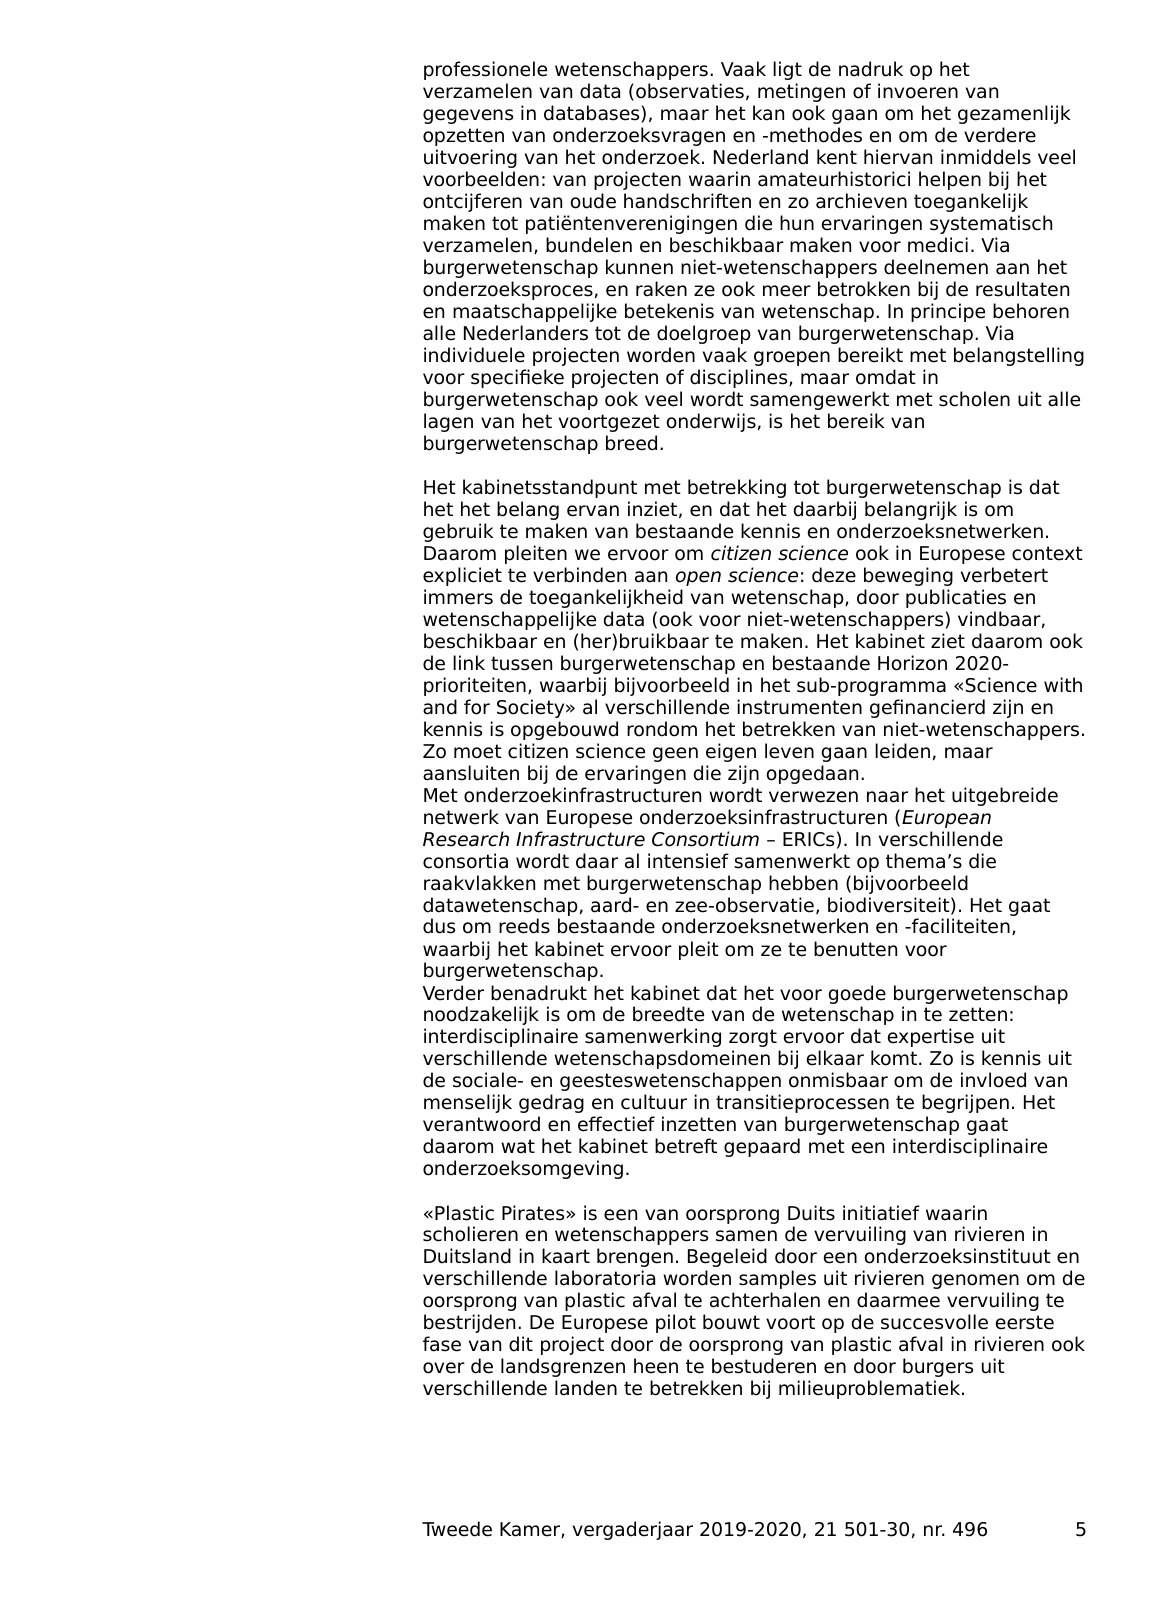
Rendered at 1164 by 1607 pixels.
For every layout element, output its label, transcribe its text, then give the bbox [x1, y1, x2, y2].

text «Plastic Pirates» is een van oorsprong Duits initiatief waarin scholieren en wetenschappers samen de vervuiling van rivieren in Duitsland in kaart brengen. Begeleid door een onderzoeksinstituut en verschillende laboratoria worden samples uit rivieren genomen om de oorsprong van plastic afval te achterhalen en daarmee vervuiling te bestrijden. De Europese pilot bouwt voort op de succesvolle eerste fase van dit project door de oorsprong van plastic afval in rivieren ook over de landsgrenzen heen te bestuderen en door burgers uit verschillende landen te betrekken bij milieuproblematiek. [422, 1202, 1087, 1400]
text Met onderzoekinfrastructuren wordt verwezen naar het uitgebreide netwerk van Europese onderzoeksinfrastructuren (European Research Infrastructure Consortium – ERICs). In verschillende consortia wordt daar al intensief samenwerkt op thema’s die raakvlakken met burgerwetenschap hebben (bijvoorbeeld datawetenschap, aard- en zee-observatie, biodiversiteit). Het gaat dus om reeds bestaande onderzoeksnetwerken en -faciliteiten, waarbij het kabinet ervoor pleit om ze te benutten voor burgerwetenschap. [422, 784, 1087, 982]
text Verder benadrukt het kabinet dat het voor goede burgerwetenschap noodzakelijk is om de breedte van de wetenschap in te zetten: interdisciplinaire samenwerking zorgt ervoor dat expertise uit verschillende wetenschapsdomeinen bij elkaar komt. Zo is kennis uit de sociale- en geesteswetenschappen onmisbaar om de invloed van menselijk gedrag en cultuur in transitieprocessen te begrijpen. Het verantwoord en effectief inzetten van burgerwetenschap gaat daarom wat het kabinet betreft gepaard met een interdisciplinaire onderzoeksomgeving. [422, 982, 1087, 1180]
text Het kabinetsstandpunt met betrekking tot burgerwetenschap is dat het het belang ervan inziet, en dat het daarbij belangrijk is om gebruik te maken van bestaande kennis en onderzoeksnetwerken. Daarom pleiten we ervoor om citizen science ook in Europese context expliciet te verbinden aan open science: deze beweging verbetert immers de toegankelijkheid van wetenschap, door publicaties en wetenschappelijke data (ook voor niet-wetenschappers) vindbaar, beschikbaar en (her)bruikbaar te maken. Het kabinet ziet daarom ook de link tussen burgerwetenschap en bestaande Horizon 2020-prioriteiten, waarbij bijvoorbeeld in het sub-programma «Science with and for Society» al verschillende instrumenten gefinancierd zijn en kennis is opgebouwd rondom het betrekken van niet-wetenschappers. Zo moet citizen science geen eigen leven gaan leiden, maar aansluiten bij de ervaringen die zijn opgedaan. [422, 477, 1087, 784]
text professionele wetenschappers. Vaak ligt de nadruk op het verzamelen van data (observaties, metingen of invoeren van gegevens in databases), maar het kan ook gaan om het gezamenlijk opzetten van onderzoeksvragen en -methodes en om de verdere uitvoering van het onderzoek. Nederland kent hiervan inmiddels veel voorbeelden: van projecten waarin amateurhistorici helpen bij het ontcijferen van oude handschriften en zo archieven toegankelijk maken tot patiëntenverenigingen die hun ervaringen systematisch verzamelen, bundelen en beschikbaar maken voor medici. Via burgerwetenschap kunnen niet-wetenschappers deelnemen aan het onderzoeksproces, en raken ze ook meer betrokken bij de resultaten en maatschappelijke betekenis van wetenschap. In principe behoren alle Nederlanders tot de doelgroep van burgerwetenschap. Via individuele projecten worden vaak groepen bereikt met belangstelling voor specifieke projecten of disciplines, maar omdat in burgerwetenschap ook veel wordt samengewerkt met scholen uit alle lagen van het voortgezet onderwijs, is het bereik van burgerwetenschap breed. [422, 59, 1087, 455]
